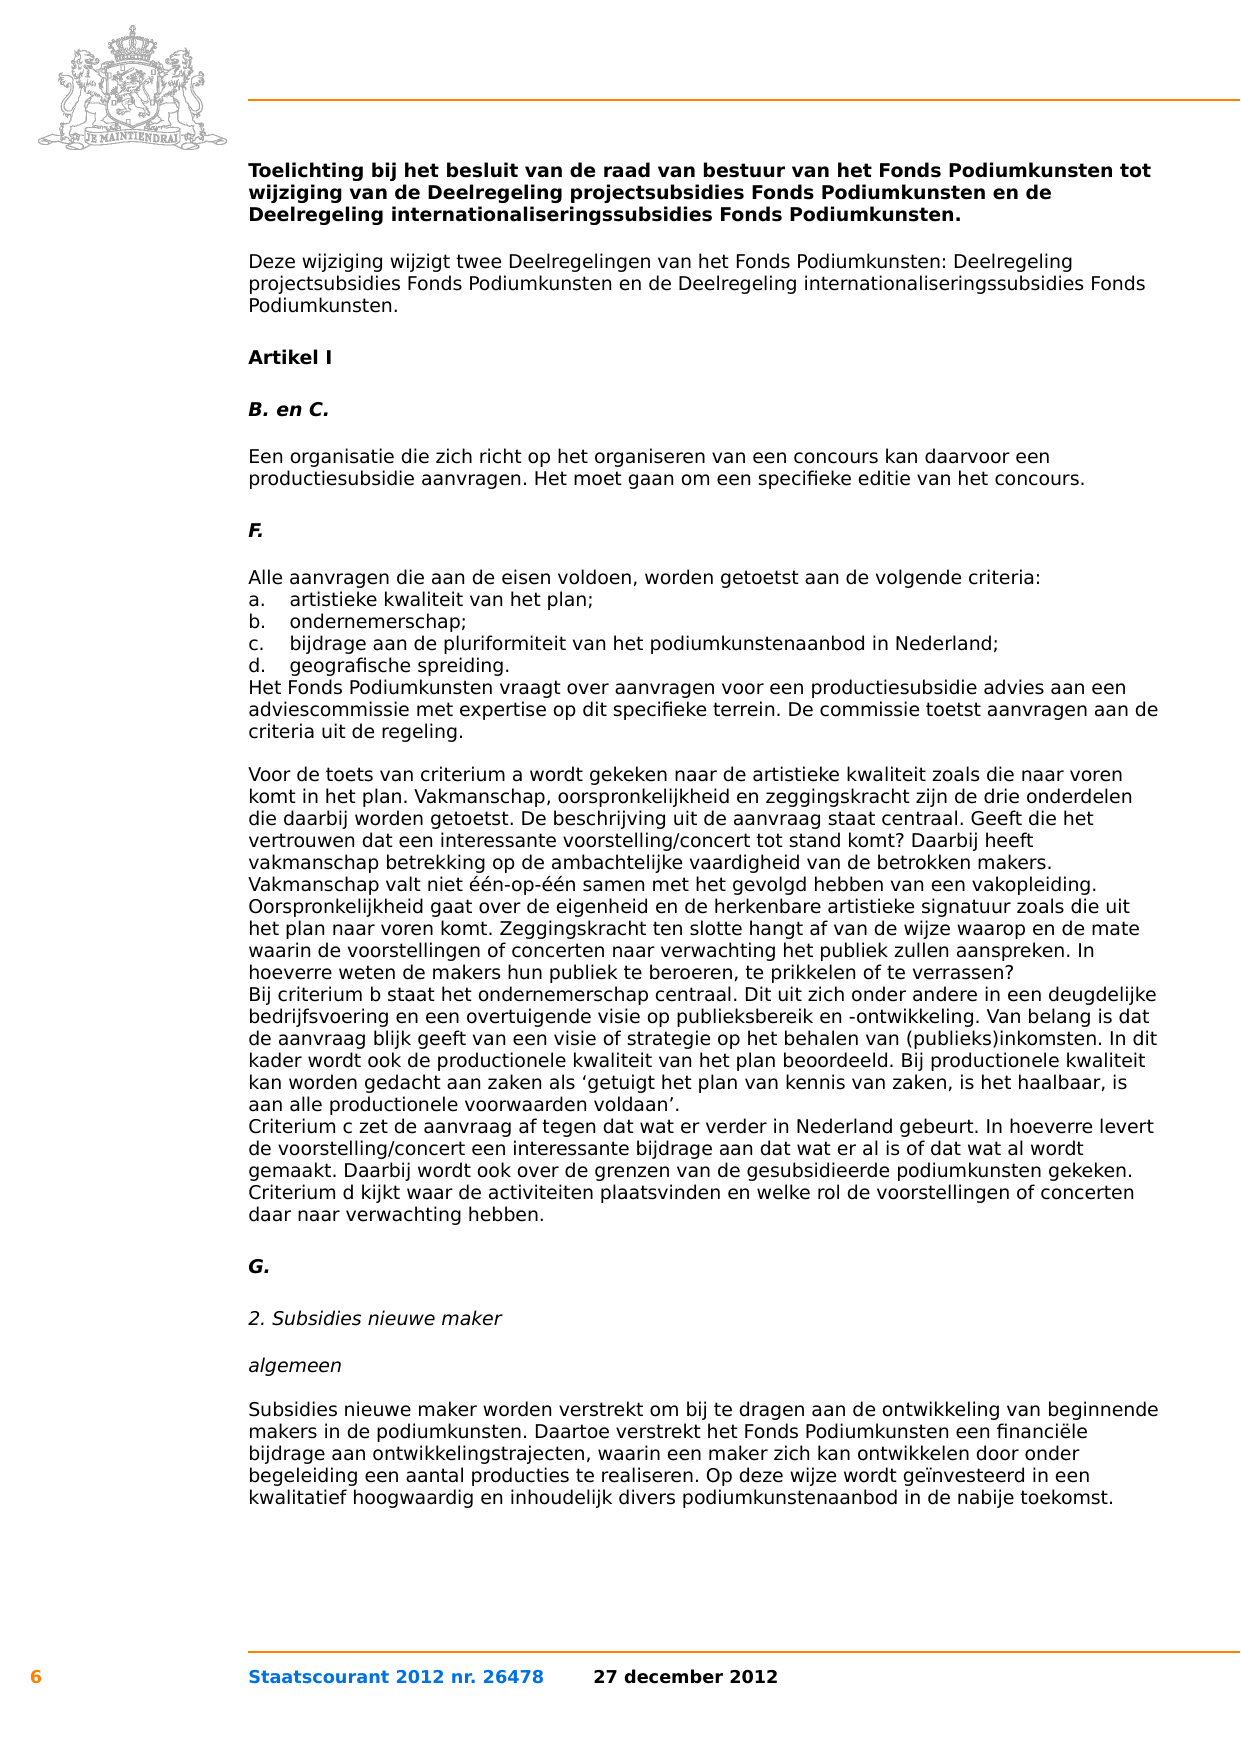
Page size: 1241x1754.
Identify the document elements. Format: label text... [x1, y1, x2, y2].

subtitle Toelichting bij het besluit van de raad van bestuur van het Fonds Podiumkunsten tot wijziging van de Deelregeling projectsubsidies Fonds Podiumkunsten en de Deelregeling internationaliseringssubsidies Fonds Podiumkunsten. [248, 160, 1163, 226]
text Een organisatie die zich richt op het organiseren van een concours kan daarvoor een productiesubsidie aanvragen. Het moet gaan om een specifieke editie van het concours. [248, 446, 1163, 490]
subtitle B. en C. [248, 399, 1163, 421]
text Bij criterium b staat het ondernemerschap centraal. Dit uit zich onder andere in een deugdelijke bedrijfsvoering en een overtuigende visie op publieksbereik en -ontwikkeling. Van belang is dat de aanvraag blijk geeft van een visie of strategie op het behalen van (publieks)inkomsten. In dit kader wordt ook de productionele kwaliteit van het plan beoordeeld. Bij productionele kwaliteit kan worden gedacht aan zaken als ‘getuigt het plan van kennis van zaken, is het haalbaar, is aan alle productionele voorwaarden voldaan’. [248, 984, 1163, 1116]
picture [38, 25, 227, 150]
text b. ondernemerschap; [248, 611, 1163, 633]
text Voor de toets van criterium a wordt gekeken naar de artistieke kwaliteit zoals die naar voren komt in het plan. Vakmanschap, oorspronkelijkheid en zeggingskracht zijn de drie onderdelen die daarbij worden getoetst. De beschrijving uit de aanvraag staat centraal. Geeft die het vertrouwen dat een interessante voorstelling/concert tot stand komt? Daarbij heeft vakmanschap betrekking op de ambachtelijke vaardigheid van de betrokken makers. Vakmanschap valt niet één-op-één samen met het gevolgd hebben van een vakopleiding. Oorspronkelijkheid gaat over de eigenheid en de herkenbare artistieke signatuur zoals die uit het plan naar voren komt. Zeggingskracht ten slotte hangt af van de wijze waarop en de mate waarin de voorstellingen of concerten naar verwachting het publiek zullen aanspreken. In hoeverre weten de makers hun publiek te beroeren, te prikkelen of te verrassen? [248, 764, 1163, 984]
subtitle F. [248, 520, 1163, 542]
text a. artistieke kwaliteit van het plan; [248, 589, 1163, 611]
text Deze wijziging wijzigt twee Deelregelingen van het Fonds Podiumkunsten: Deelregeling projectsubsidies Fonds Podiumkunsten en de Deelregeling internationaliseringssubsidies Fonds Podiumkunsten. [248, 251, 1163, 317]
text Het Fonds Podiumkunsten vraagt over aanvragen voor een productiesubsidie advies aan een adviescommissie met expertise op dit specifieke terrein. De commissie toetst aanvragen aan de criteria uit de regeling. [248, 677, 1163, 742]
subtitle Artikel I [248, 347, 1163, 369]
text c. bijdrage aan de pluriformiteit van het podiumkunstenaanbod in Nederland; [248, 633, 1163, 654]
text Criterium d kijkt waar de activiteiten plaatsvinden en welke rol de voorstellingen of concerten daar naar verwachting hebben. [248, 1182, 1163, 1226]
subtitle G. [248, 1256, 1163, 1278]
subtitle algemeen [248, 1355, 1163, 1377]
text Criterium c zet de aanvraag af tegen dat wat er verder in Nederland gebeurt. In hoeverre levert de voorstelling/concert een interessante bijdrage aan dat wat er al is of dat wat al wordt gemaakt. Daarbij wordt ook over de grenzen van de gesubsidieerde podiumkunsten gekeken. [248, 1116, 1163, 1182]
subtitle 2. Subsidies nieuwe maker [248, 1308, 1163, 1330]
text Alle aanvragen die aan de eisen voldoen, worden getoetst aan de volgende criteria: [248, 567, 1163, 589]
text Subsidies nieuwe maker worden verstrekt om bij te dragen aan de ontwikkeling van beginnende makers in de podiumkunsten. Daartoe verstrekt het Fonds Podiumkunsten een financiële bijdrage aan ontwikkelingstrajecten, waarin een maker zich kan ontwikkelen door onder begeleiding een aantal producties te realiseren. Op deze wijze wordt geïnvesteerd in een kwalitatief hoogwaardig en inhoudelijk divers podiumkunstenaanbod in de nabije toekomst. [248, 1399, 1163, 1509]
text d. geografische spreiding. [248, 654, 1163, 677]
